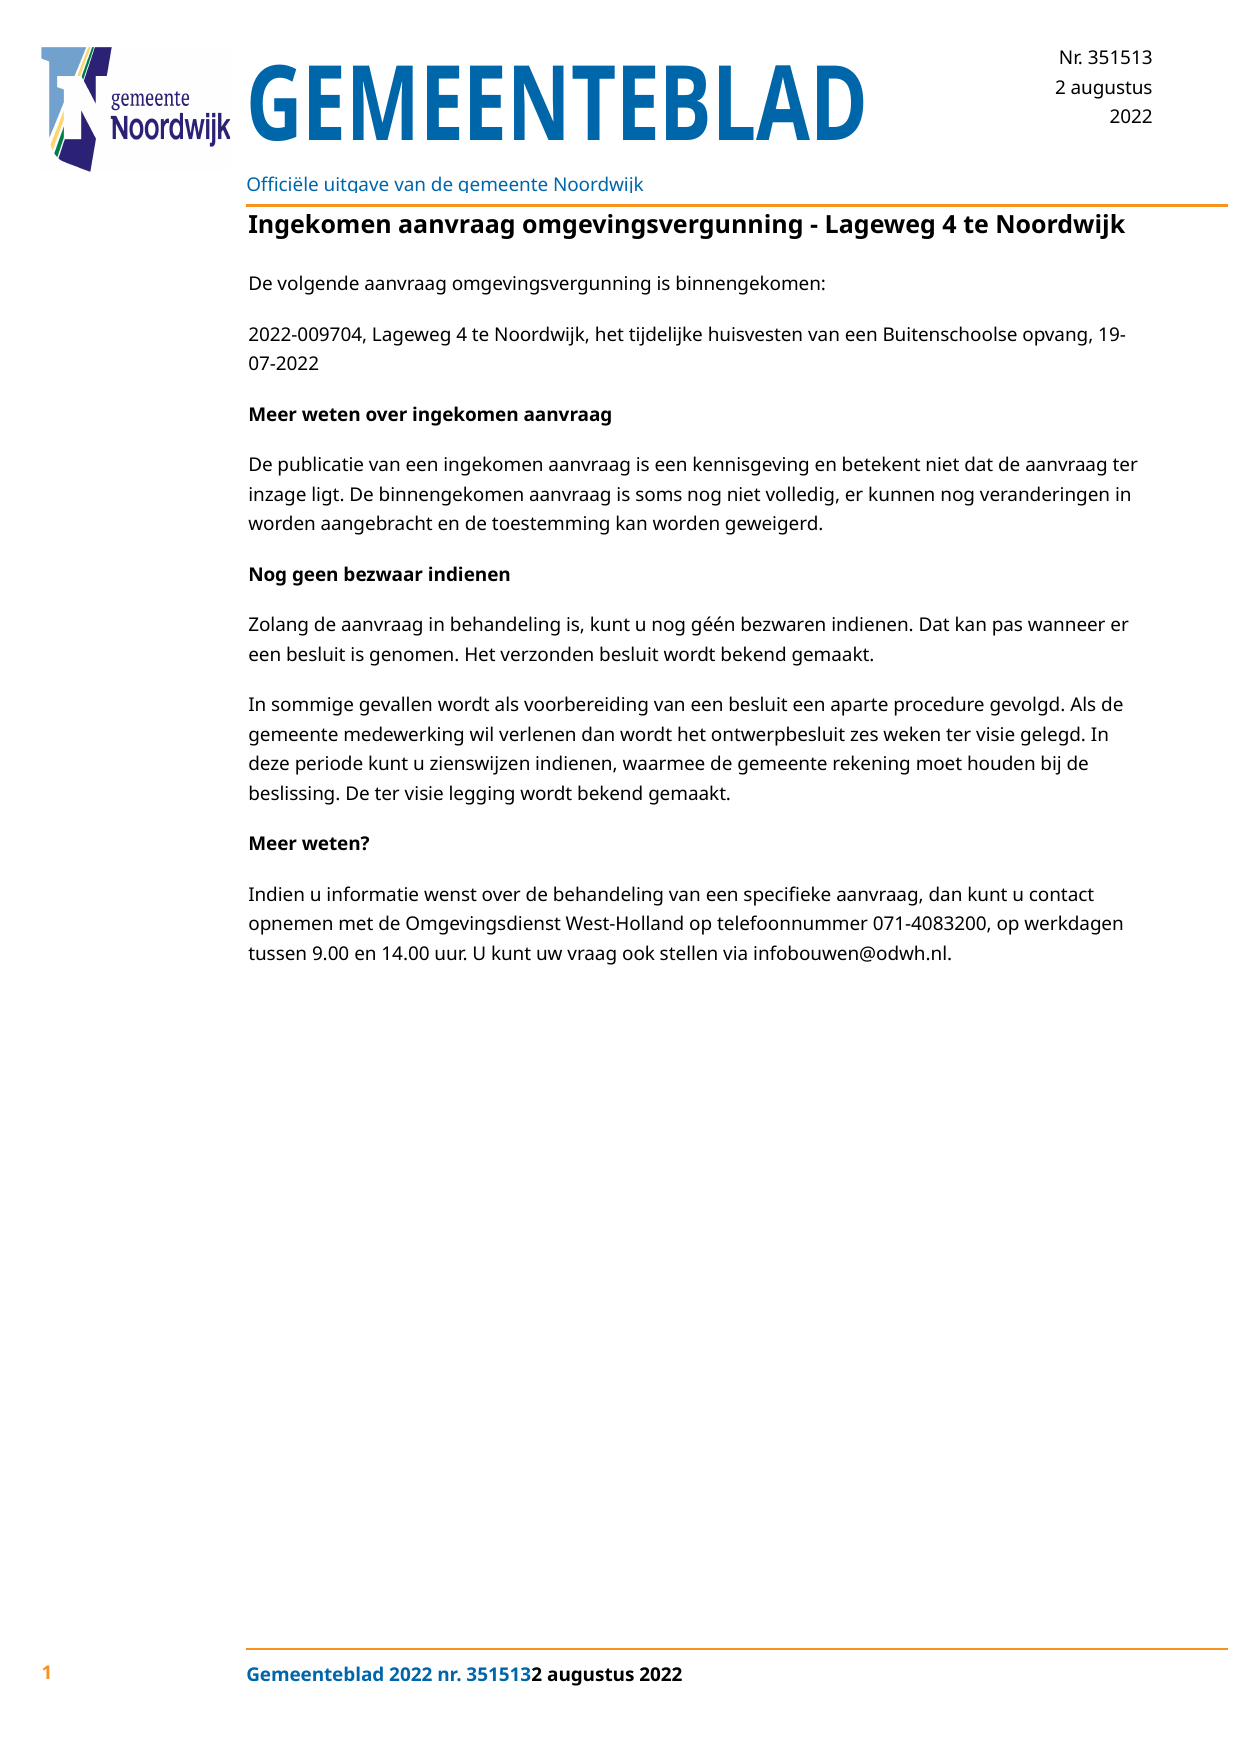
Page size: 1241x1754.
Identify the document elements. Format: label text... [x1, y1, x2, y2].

text Meer weten over ingekomen aanvraag [248, 401, 1152, 426]
text 2022-009704, Lageweg 4 te Noordwijk, het tijdelijke huisvesten van een Buitenschoolse opvang, 19-07-2022 [248, 321, 1152, 376]
text Indien u informatie wenst over de behandeling van een specifieke aanvraag, dan kunt u contact opnemen met de Omgevingsdienst West-Holland op telefoonnummer 071-4083200, op werkdagen tussen 9.00 en 14.00 uur. U kunt uw vraag ook stellen via infobouwen@odwh.nl. [248, 881, 1152, 966]
text Zolang de aanvraag in behandeling is, kunt u nog géén bezwaren indienen. Dat kan pas wanneer er een besluit is genomen. Het verzonden besluit wordt bekend gemaakt. [248, 611, 1152, 666]
text Meer weten? [248, 830, 1152, 856]
text Ingekomen aanvraag omgevingsvergunning - Lageweg 4 te Noordwijk [248, 207, 1152, 241]
picture [41, 47, 231, 172]
text Nog geen bezwaar indienen [248, 561, 1152, 586]
text De publicatie van een ingekomen aanvraag is een kennisgeving en betekent niet dat de aanvraag ter inzage ligt. De binnengekomen aanvraag is soms nog niet volledig, er kunnen nog veranderingen in worden aangebracht en de toestemming kan worden geweigerd. [248, 451, 1152, 536]
text De volgende aanvraag omgevingsvergunning is binnengekomen: [248, 270, 1152, 296]
text In sommige gevallen wordt als voorbereiding van een besluit een aparte procedure gevolgd. Als de gemeente medewerking wil verlenen dan wordt het ontwerpbesluit zes weken ter visie gelegd. In deze periode kunt u zienswijzen indienen, waarmee de gemeente rekening moet houden bij de beslissing. De ter visie legging wordt bekend gemaakt. [248, 691, 1152, 806]
